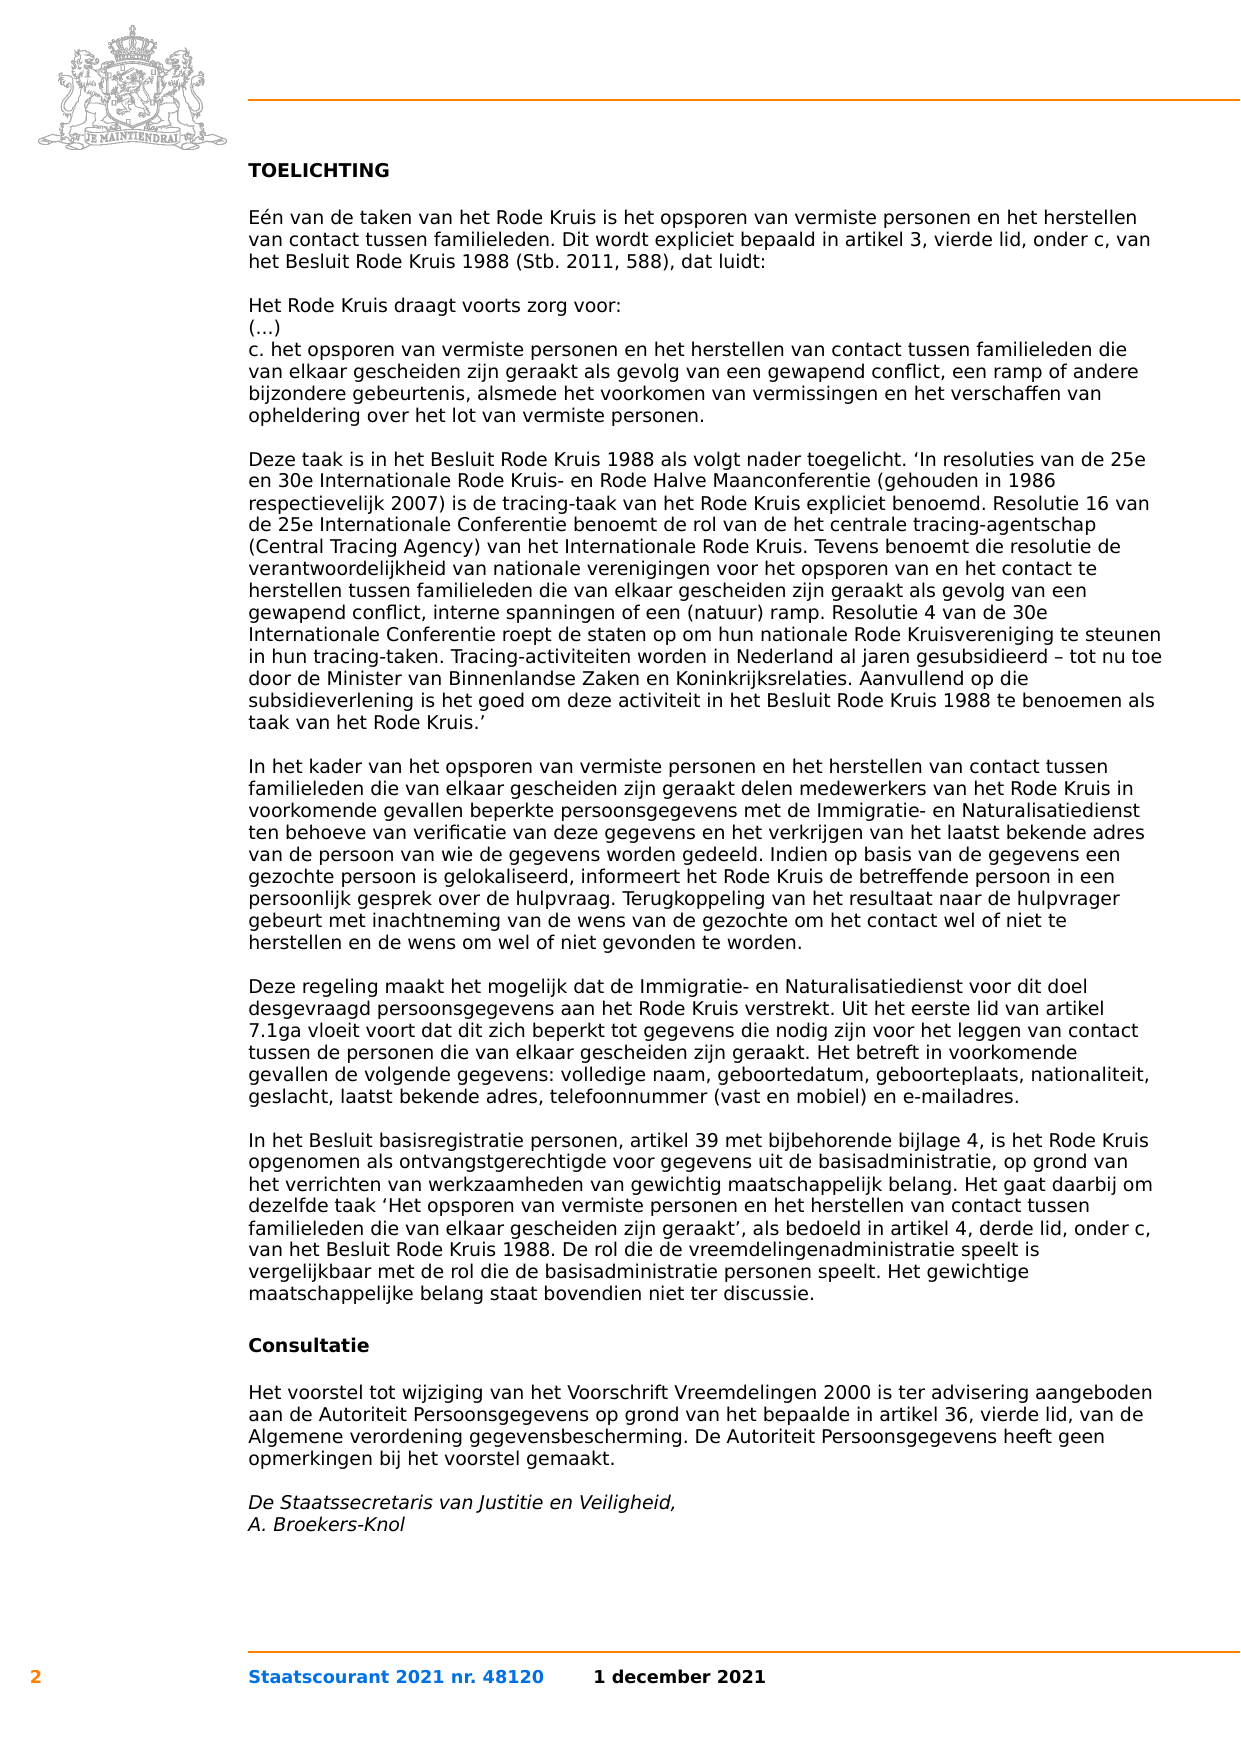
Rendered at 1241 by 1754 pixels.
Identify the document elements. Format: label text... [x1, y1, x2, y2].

text In het kader van het opsporen van vermiste personen en het herstellen van contact tussen familieleden die van elkaar gescheiden zijn geraakt delen medewerkers van het Rode Kruis in voorkomende gevallen beperkte persoonsgegevens met de Immigratie- en Naturalisatiedienst ten behoeve van verificatie van deze gegevens en het verkrijgen van het laatst bekende adres van de persoon van wie de gegevens worden gedeeld. Indien op basis van de gegevens een gezochte persoon is gelokaliseerd, informeert het Rode Kruis de betreffende persoon in een persoonlijk gesprek over de hulpvraag. Terugkoppeling van het resultaat naar de hulpvrager gebeurt met inachtneming van de wens van de gezochte om het contact wel of niet te herstellen en de wens om wel of niet gevonden te worden. [248, 756, 1163, 954]
text (...) [248, 317, 1163, 339]
text In het Besluit basisregistratie personen, artikel 39 met bijbehorende bijlage 4, is het Rode Kruis opgenomen als ontvangstgerechtigde voor gegevens uit de basisadministratie, op grond van het verrichten van werkzaamheden van gewichtig maatschappelijk belang. Het gaat daarbij om dezelfde taak ‘Het opsporen van vermiste personen en het herstellen van contact tussen familieleden die van elkaar gescheiden zijn geraakt’, als bedoeld in artikel 4, derde lid, onder c, van het Besluit Rode Kruis 1988. De rol die de vreemdelingenadministratie speelt is vergelijkbaar met de rol die de basisadministratie personen speelt. Het gewichtige maatschappelijke belang staat bovendien niet ter discussie. [248, 1129, 1163, 1305]
text De Staatssecretaris van Justitie en Veiligheid, A. Broekers-Knol [248, 1492, 1163, 1536]
subtitle Consultatie [248, 1335, 1163, 1357]
text Deze regeling maakt het mogelijk dat de Immigratie- en Naturalisatiedienst voor dit doel desgevraagd persoonsgegevens aan het Rode Kruis verstrekt. Uit het eerste lid van artikel 7.1ga vloeit voort dat dit zich beperkt tot gegevens die nodig zijn voor het leggen van contact tussen de personen die van elkaar gescheiden zijn geraakt. Het betreft in voorkomende gevallen de volgende gegevens: volledige naam, geboortedatum, geboorteplaats, nationaliteit, geslacht, laatst bekende adres, telefoonnummer (vast en mobiel) en e-mailadres. [248, 976, 1163, 1108]
text Deze taak is in het Besluit Rode Kruis 1988 als volgt nader toegelicht. ‘In resoluties van de 25e en 30e Internationale Rode Kruis- en Rode Halve Maanconferentie (gehouden in 1986 respectievelijk 2007) is de tracing-taak van het Rode Kruis expliciet benoemd. Resolutie 16 van de 25e Internationale Conferentie benoemt de rol van de het centrale tracing-agentschap (Central Tracing Agency) van het Internationale Rode Kruis. Tevens benoemt die resolutie de verantwoordelijkheid van nationale verenigingen voor het opsporen van en het contact te herstellen tussen familieleden die van elkaar gescheiden zijn geraakt als gevolg van een gewapend conflict, interne spanningen of een (natuur) ramp. Resolutie 4 van de 30e Internationale Conferentie roept de staten op om hun nationale Rode Kruisvereniging te steunen in hun tracing-taken. Tracing-activiteiten worden in Nederland al jaren gesubsidieerd – tot nu toe door de Minister van Binnenlandse Zaken en Koninkrijksrelaties. Aanvullend op die subsidieverlening is het goed om deze activiteit in het Besluit Rode Kruis 1988 te benoemen als taak van het Rode Kruis.’ [248, 448, 1163, 734]
text Het Rode Kruis draagt voorts zorg voor: [248, 295, 1163, 317]
picture [38, 25, 227, 150]
text c. het opsporen van vermiste personen en het herstellen van contact tussen familieleden die van elkaar gescheiden zijn geraakt als gevolg van een gewapend conflict, een ramp of andere bijzondere gebeurtenis, alsmede het voorkomen van vermissingen en het verschaffen van opheldering over het lot van vermiste personen. [248, 339, 1163, 427]
text Eén van de taken van het Rode Kruis is het opsporen van vermiste personen en het herstellen van contact tussen familieleden. Dit wordt expliciet bepaald in artikel 3, vierde lid, onder c, van het Besluit Rode Kruis 1988 (Stb. 2011, 588), dat luidt: [248, 207, 1163, 273]
subtitle TOELICHTING [248, 160, 1163, 182]
text Het voorstel tot wijziging van het Voorschrift Vreemdelingen 2000 is ter advisering aangeboden aan de Autoriteit Persoonsgegevens op grond van het bepaalde in artikel 36, vierde lid, van de Algemene verordening gegevensbescherming. De Autoriteit Persoonsgegevens heeft geen opmerkingen bij het voorstel gemaakt. [248, 1382, 1163, 1470]
